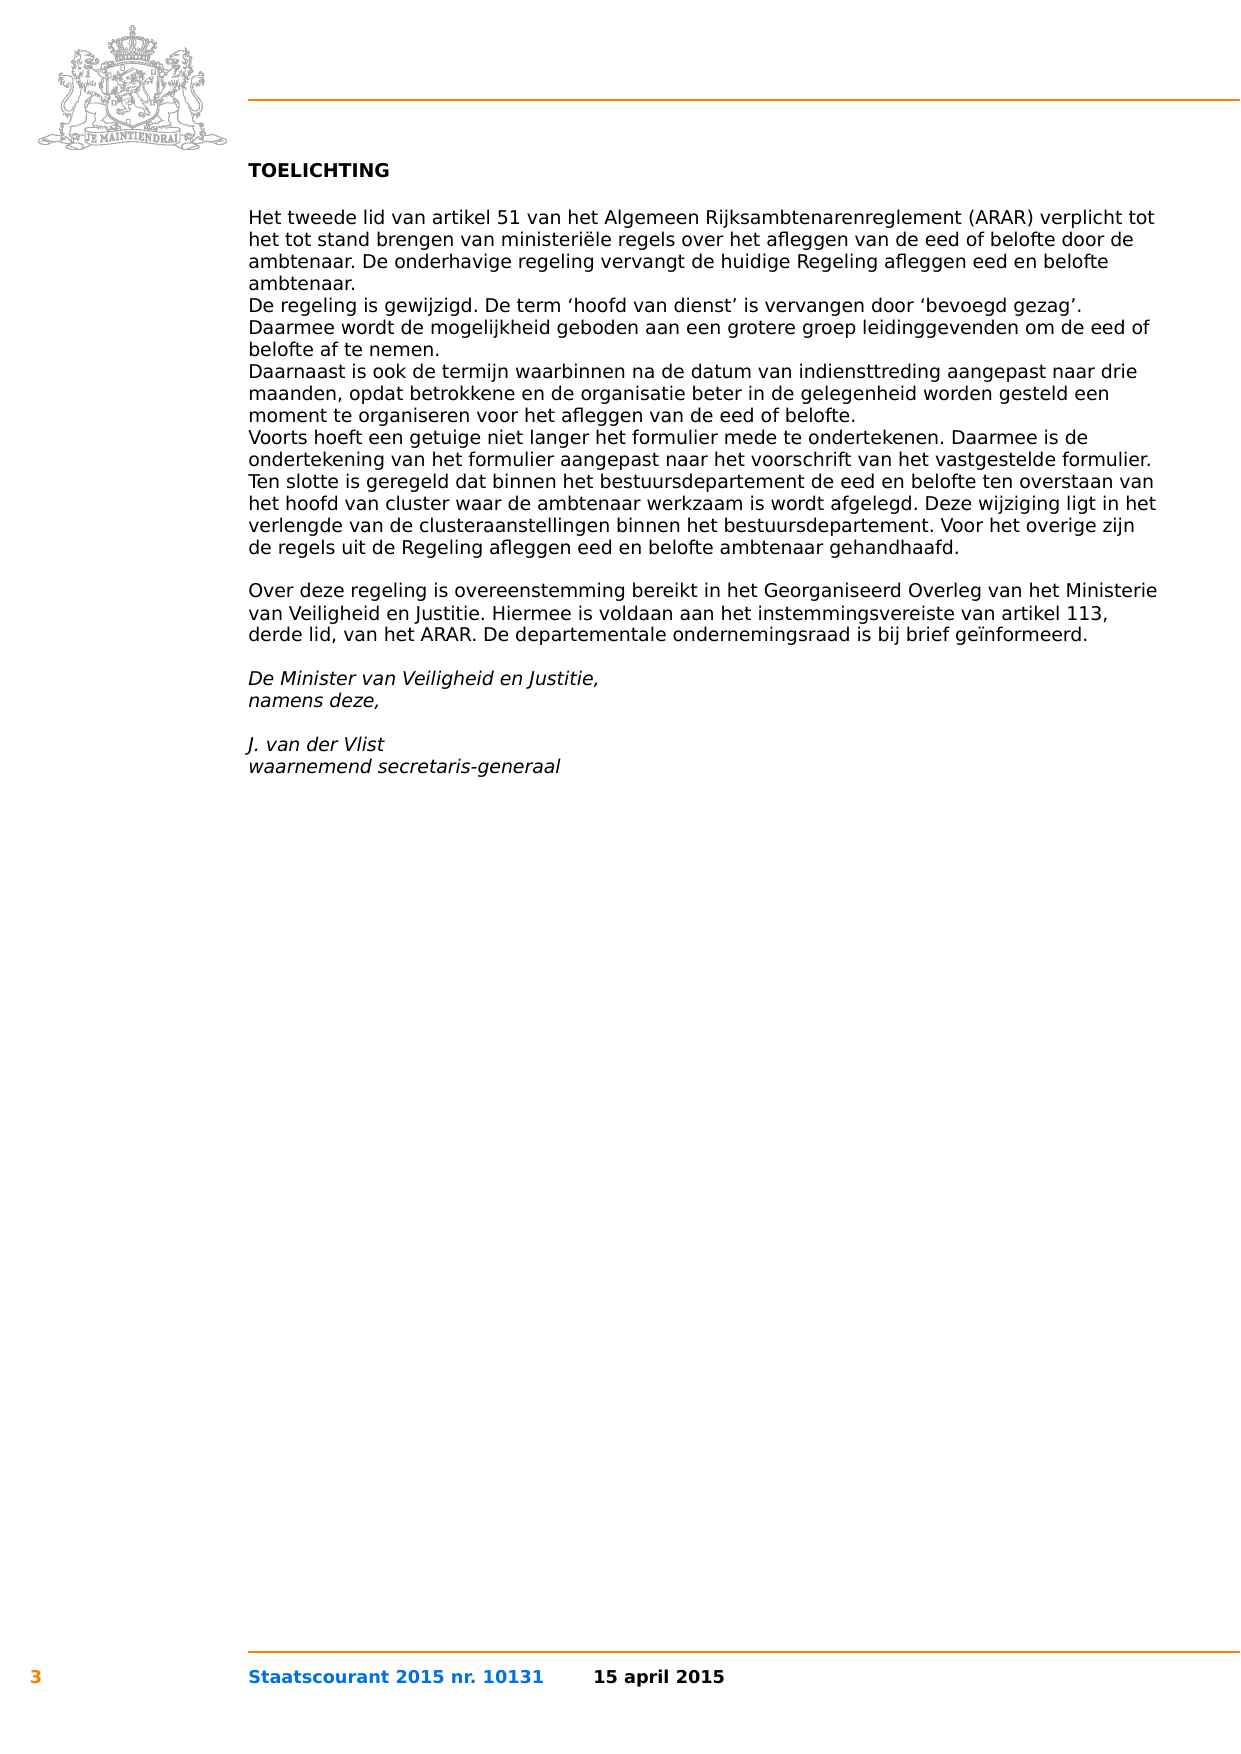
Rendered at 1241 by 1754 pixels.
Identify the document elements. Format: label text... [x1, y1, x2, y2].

text De regeling is gewijzigd. De term ‘hoofd van dienst’ is vervangen door ‘bevoegd gezag’. Daarmee wordt de mogelijkheid geboden aan een grotere groep leidinggevenden om de eed of belofte af te nemen. [248, 295, 1163, 361]
text Het tweede lid van artikel 51 van het Algemeen Rijksambtenarenreglement (ARAR) verplicht tot het tot stand brengen van ministeriële regels over het afleggen van de eed of belofte door de ambtenaar. De onderhavige regeling vervangt de huidige Regeling afleggen eed en belofte ambtenaar. [248, 207, 1163, 295]
text Daarnaast is ook de termijn waarbinnen na de datum van indiensttreding aangepast naar drie maanden, opdat betrokkene en de organisatie beter in de gelegenheid worden gesteld een moment te organiseren voor het afleggen van de eed of belofte. [248, 361, 1163, 427]
text Voorts hoeft een getuige niet langer het formulier mede te ondertekenen. Daarmee is de ondertekening van het formulier aangepast naar het voorschrift van het vastgestelde formulier. [248, 427, 1163, 471]
text De Minister van Veiligheid en Justitie, namens deze, J. van der Vlist waarnemend secretaris-generaal [248, 668, 1163, 778]
picture [38, 25, 227, 150]
text Over deze regeling is overeenstemming bereikt in het Georganiseerd Overleg van het Ministerie van Veiligheid en Justitie. Hiermee is voldaan aan het instemmingsvereiste van artikel 113, derde lid, van het ARAR. De departementale ondernemingsraad is bij brief geïnformeerd. [248, 580, 1163, 646]
subtitle TOELICHTING [248, 160, 1163, 182]
text Ten slotte is geregeld dat binnen het bestuursdepartement de eed en belofte ten overstaan van het hoofd van cluster waar de ambtenaar werkzaam is wordt afgelegd. Deze wijziging ligt in het verlengde van de clusteraanstellingen binnen het bestuursdepartement. Voor het overige zijn de regels uit de Regeling afleggen eed en belofte ambtenaar gehandhaafd. [248, 471, 1163, 558]
